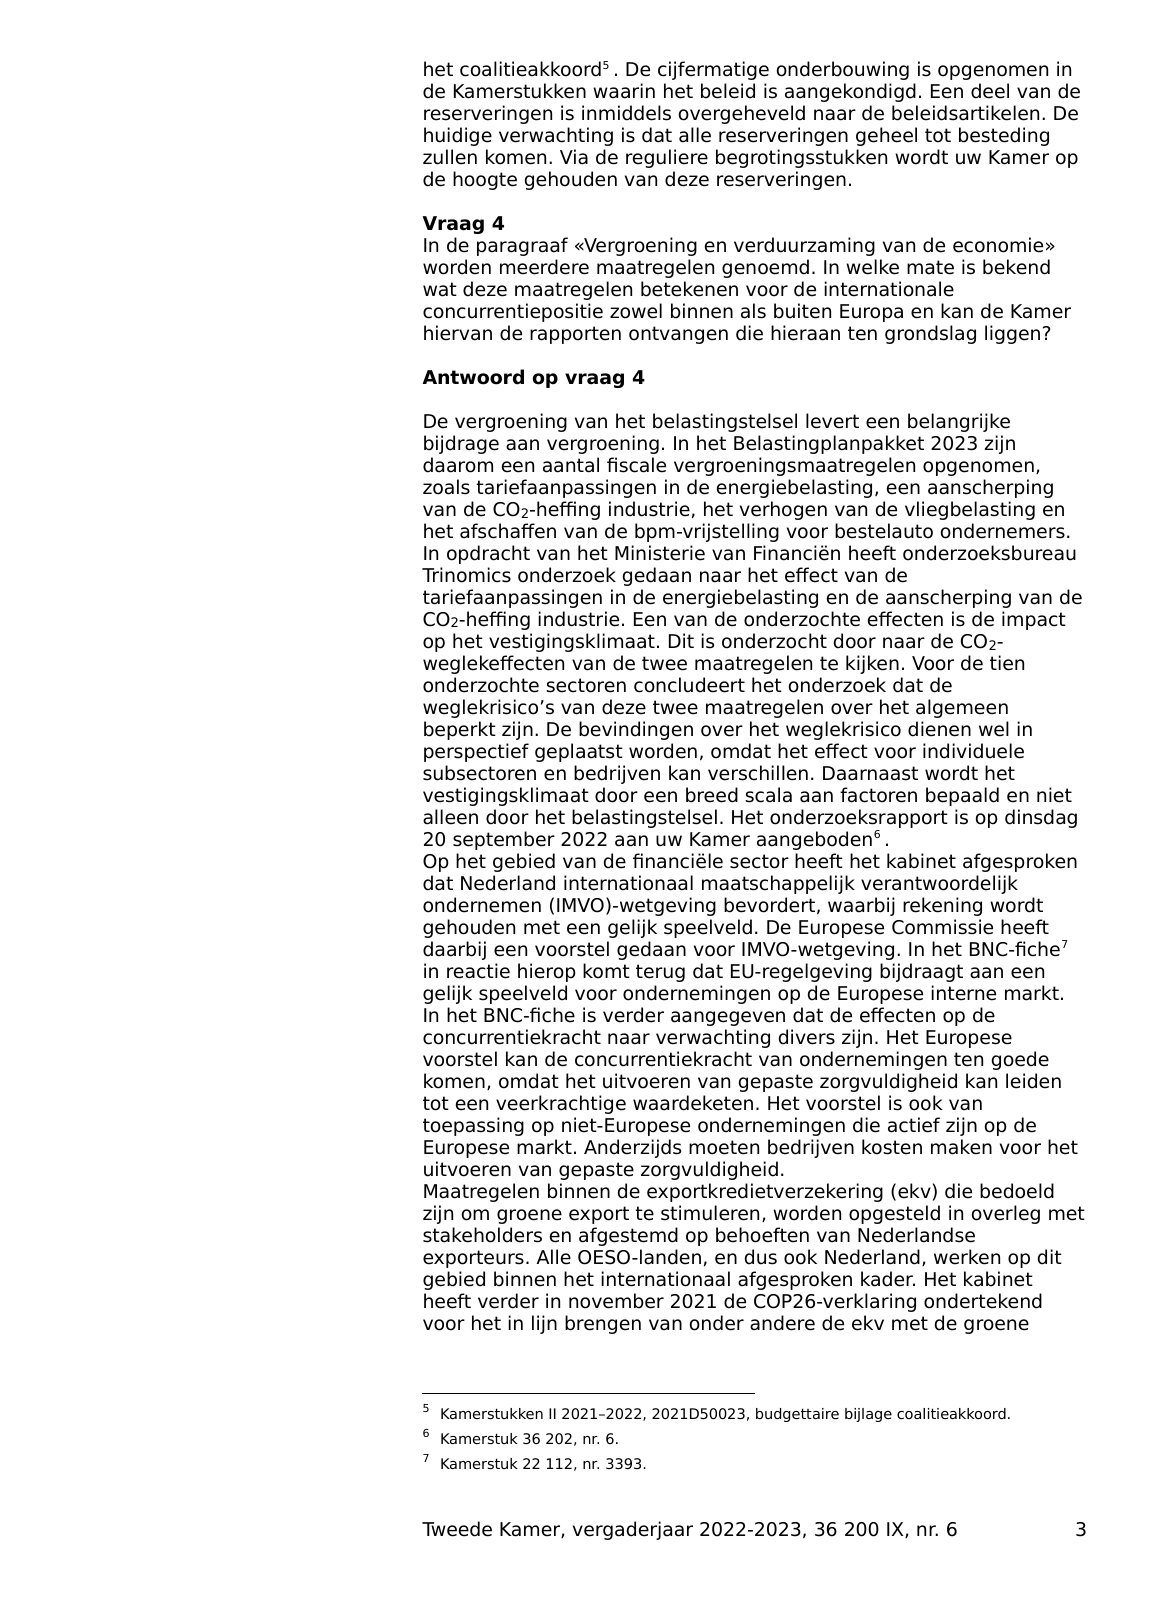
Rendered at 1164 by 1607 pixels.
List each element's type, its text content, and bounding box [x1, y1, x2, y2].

text Kamerstuk 22 112, nr. 3393. [422, 1452, 1087, 1474]
subtitle Vraag 4 [422, 213, 1087, 235]
text In de paragraaf «Vergroening en verduurzaming van de economie» worden meerdere maatregelen genoemd. In welke mate is bekend wat deze maatregelen betekenen voor de internationale concurrentiepositie zowel binnen als buiten Europa en kan de Kamer hiervan de rapporten ontvangen die hieraan ten grondslag liggen? [422, 235, 1087, 345]
text Kamerstuk 36 202, nr. 6. [422, 1427, 1087, 1449]
text Op het gebied van de financiële sector heeft het kabinet afgesproken dat Nederland internationaal maatschappelijk verantwoordelijk ondernemen (IMVO)-wetgeving bevordert, waarbij rekening wordt gehouden met een gelijk speelveld. De Europese Commissie heeft daarbij een voorstel gedaan voor IMVO-wetgeving. In het BNC-fiche in reactie hierop komt terug dat EU-regelgeving bijdraagt aan een gelijk speelveld voor ondernemingen op de Europese interne markt. In het BNC-fiche is verder aangegeven dat de effecten op de concurrentiekracht naar verwachting divers zijn. Het Europese voorstel kan de concurrentiekracht van ondernemingen ten goede komen, omdat het uitvoeren van gepaste zorgvuldigheid kan leiden tot een veerkrachtige waardeketen. Het voorstel is ook van toepassing op niet-Europese ondernemingen die actief zijn op de Europese markt. Anderzijds moeten bedrijven kosten maken voor het uitvoeren van gepaste zorgvuldigheid. [422, 851, 1087, 1181]
subtitle Antwoord op vraag 4 [422, 367, 1087, 389]
text Kamerstukken II 2021–2022, 2021D50023, budgettaire bijlage coalitieakkoord. [422, 1402, 1087, 1424]
text De vergroening van het belastingstelsel levert een belangrijke bijdrage aan vergroening. In het Belastingplanpakket 2023 zijn daarom een aantal fiscale vergroeningsmaatregelen opgenomen, zoals tariefaanpassingen in de energiebelasting, een aanscherping van de CO2-heffing industrie, het verhogen van de vliegbelasting en het afschaffen van de bpm-vrijstelling voor bestelauto ondernemers. In opdracht van het Ministerie van Financiën heeft onderzoeksbureau Trinomics onderzoek gedaan naar het effect van de tariefaanpassingen in de energiebelasting en de aanscherping van de CO2-heffing industrie. Een van de onderzochte effecten is de impact op het vestigingsklimaat. Dit is onderzocht door naar de CO2-weglekeffecten van de twee maatregelen te kijken. Voor de tien onderzochte sectoren concludeert het onderzoek dat de weglekrisico’s van deze twee maatregelen over het algemeen beperkt zijn. De bevindingen over het weglekrisico dienen wel in perspectief geplaatst worden, omdat het effect voor individuele subsectoren en bedrijven kan verschillen. Daarnaast wordt het vestigingsklimaat door een breed scala aan factoren bepaald en niet alleen door het belastingstelsel. Het onderzoeksrapport is op dinsdag 20 september 2022 aan uw Kamer aangeboden. [422, 411, 1087, 851]
text Maatregelen binnen de exportkredietverzekering (ekv) die bedoeld zijn om groene export te stimuleren, worden opgesteld in overleg met stakeholders en afgestemd op behoeften van Nederlandse exporteurs. Alle OESO-landen, en dus ook Nederland, werken op dit gebied binnen het internationaal afgesproken kader. Het kabinet heeft verder in november 2021 de COP26-verklaring ondertekend voor het in lijn brengen van onder andere de ekv met de groene [422, 1181, 1087, 1334]
text het coalitieakkoord. De cijfermatige onderbouwing is opgenomen in de Kamerstukken waarin het beleid is aangekondigd. Een deel van de reserveringen is inmiddels overgeheveld naar de beleidsartikelen. De huidige verwachting is dat alle reserveringen geheel tot besteding zullen komen. Via de reguliere begrotingsstukken wordt uw Kamer op de hoogte gehouden van deze reserveringen. [422, 59, 1087, 191]
